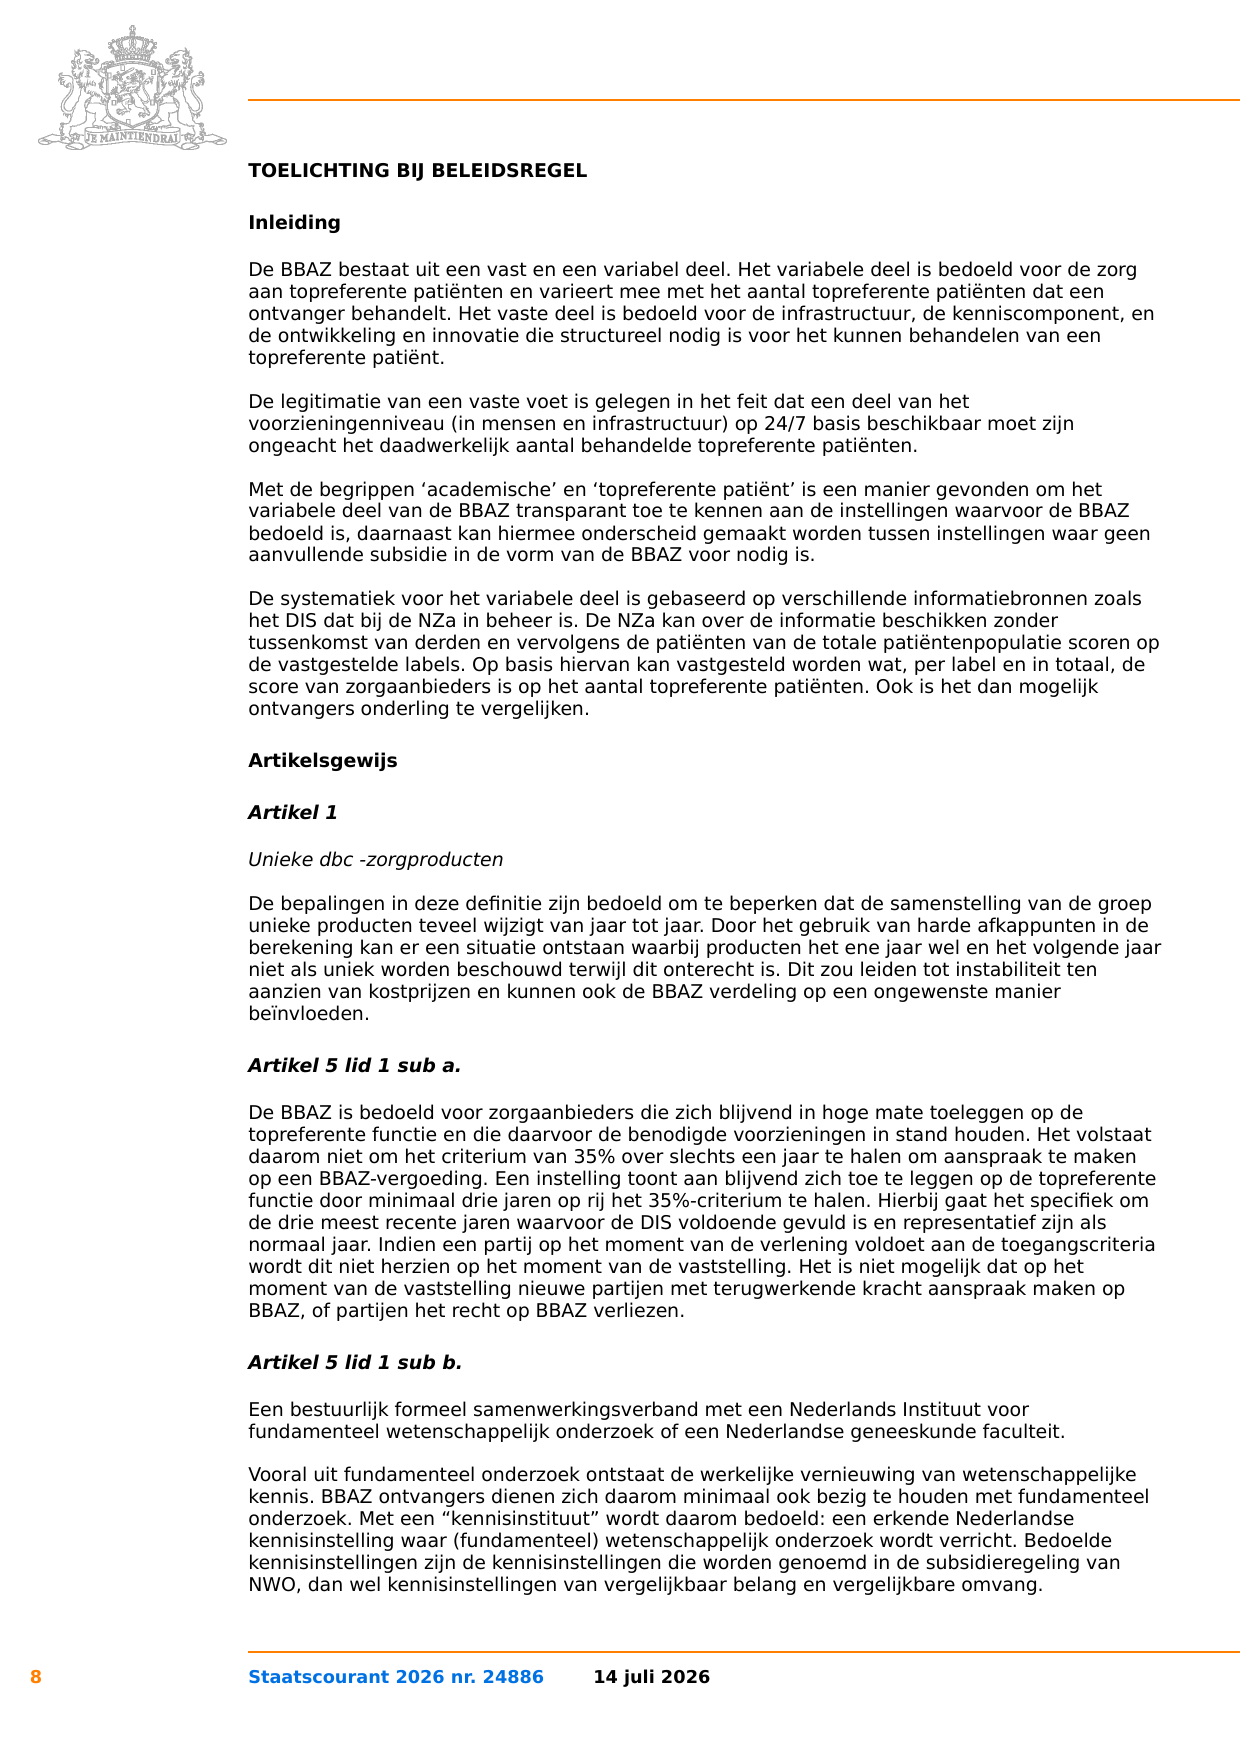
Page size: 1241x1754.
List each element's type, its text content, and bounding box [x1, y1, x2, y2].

subtitle Unieke dbc -zorgproducten [248, 849, 1163, 871]
text Vooral uit fundamenteel onderzoek ontstaat de werkelijke vernieuwing van wetenschappelijke kennis. BBAZ ontvangers dienen zich daarom minimaal ook bezig te houden met fundamenteel onderzoek. Met een “kennisinstituut” wordt daarom bedoeld: een erkende Nederlandse kennisinstelling waar (fundamenteel) wetenschappelijk onderzoek wordt verricht. Bedoelde kennisinstellingen zijn de kennisinstellingen die worden genoemd in de subsidieregeling van NWO, dan wel kennisinstellingen van vergelijkbaar belang en vergelijkbare omvang. [248, 1464, 1163, 1596]
text De systematiek voor het variabele deel is gebaseerd op verschillende informatiebronnen zoals het DIS dat bij de NZa in beheer is. De NZa kan over de informatie beschikken zonder tussenkomst van derden en vervolgens de patiënten van de totale patiëntenpopulatie scoren op de vastgestelde labels. Op basis hiervan kan vastgesteld worden wat, per label en in totaal, de score van zorgaanbieders is op het aantal topreferente patiënten. Ook is het dan mogelijk ontvangers onderling te vergelijken. [248, 588, 1163, 720]
subtitle Artikel 5 lid 1 sub a. [248, 1055, 1163, 1077]
text De bepalingen in deze definitie zijn bedoeld om te beperken dat de samenstelling van de groep unieke producten teveel wijzigt van jaar tot jaar. Door het gebruik van harde afkappunten in de berekening kan er een situatie ontstaan waarbij producten het ene jaar wel en het volgende jaar niet als uniek worden beschouwd terwijl dit onterecht is. Dit zou leiden tot instabiliteit ten aanzien van kostprijzen en kunnen ook de BBAZ verdeling op een ongewenste manier beïnvloeden. [248, 893, 1163, 1025]
subtitle Artikel 5 lid 1 sub b. [248, 1352, 1163, 1373]
picture [38, 25, 227, 150]
text De BBAZ is bedoeld voor zorgaanbieders die zich blijvend in hoge mate toeleggen op de topreferente functie en die daarvoor de benodigde voorzieningen in stand houden. Het volstaat daarom niet om het criterium van 35% over slechts een jaar te halen om aanspraak te maken op een BBAZ-vergoeding. Een instelling toont aan blijvend zich toe te leggen op de topreferente functie door minimaal drie jaren op rij het 35%-criterium te halen. Hierbij gaat het specifiek om de drie meest recente jaren waarvoor de DIS voldoende gevuld is en representatief zijn als normaal jaar. Indien een partij op het moment van de verlening voldoet aan de toegangscriteria wordt dit niet herzien op het moment van de vaststelling. Het is niet mogelijk dat op het moment van de vaststelling nieuwe partijen met terugwerkende kracht aanspraak maken op BBAZ, of partijen het recht op BBAZ verliezen. [248, 1102, 1163, 1322]
subtitle Artikelsgewijs [248, 750, 1163, 772]
subtitle Inleiding [248, 212, 1163, 234]
text Met de begrippen ‘academische’ en ‘topreferente patiënt’ is een manier gevonden om het variabele deel van de BBAZ transparant toe te kennen aan de instellingen waarvoor de BBAZ bedoeld is, daarnaast kan hiermee onderscheid gemaakt worden tussen instellingen waar geen aanvullende subsidie in de vorm van de BBAZ voor nodig is. [248, 478, 1163, 566]
text De legitimatie van een vaste voet is gelegen in het feit dat een deel van het voorzieningenniveau (in mensen en infrastructuur) op 24/7 basis beschikbaar moet zijn ongeacht het daadwerkelijk aantal behandelde topreferente patiënten. [248, 391, 1163, 457]
subtitle TOELICHTING BIJ BELEIDSREGEL [248, 160, 1163, 182]
subtitle Artikel 1 [248, 802, 1163, 824]
text De BBAZ bestaat uit een vast en een variabel deel. Het variabele deel is bedoeld voor de zorg aan topreferente patiënten en varieert mee met het aantal topreferente patiënten dat een ontvanger behandelt. Het vaste deel is bedoeld voor de infrastructuur, de kenniscomponent, en de ontwikkeling en innovatie die structureel nodig is voor het kunnen behandelen van een topreferente patiënt. [248, 259, 1163, 369]
text Een bestuurlijk formeel samenwerkingsverband met een Nederlands Instituut voor fundamenteel wetenschappelijk onderzoek of een Nederlandse geneeskunde faculteit. [248, 1398, 1163, 1442]
